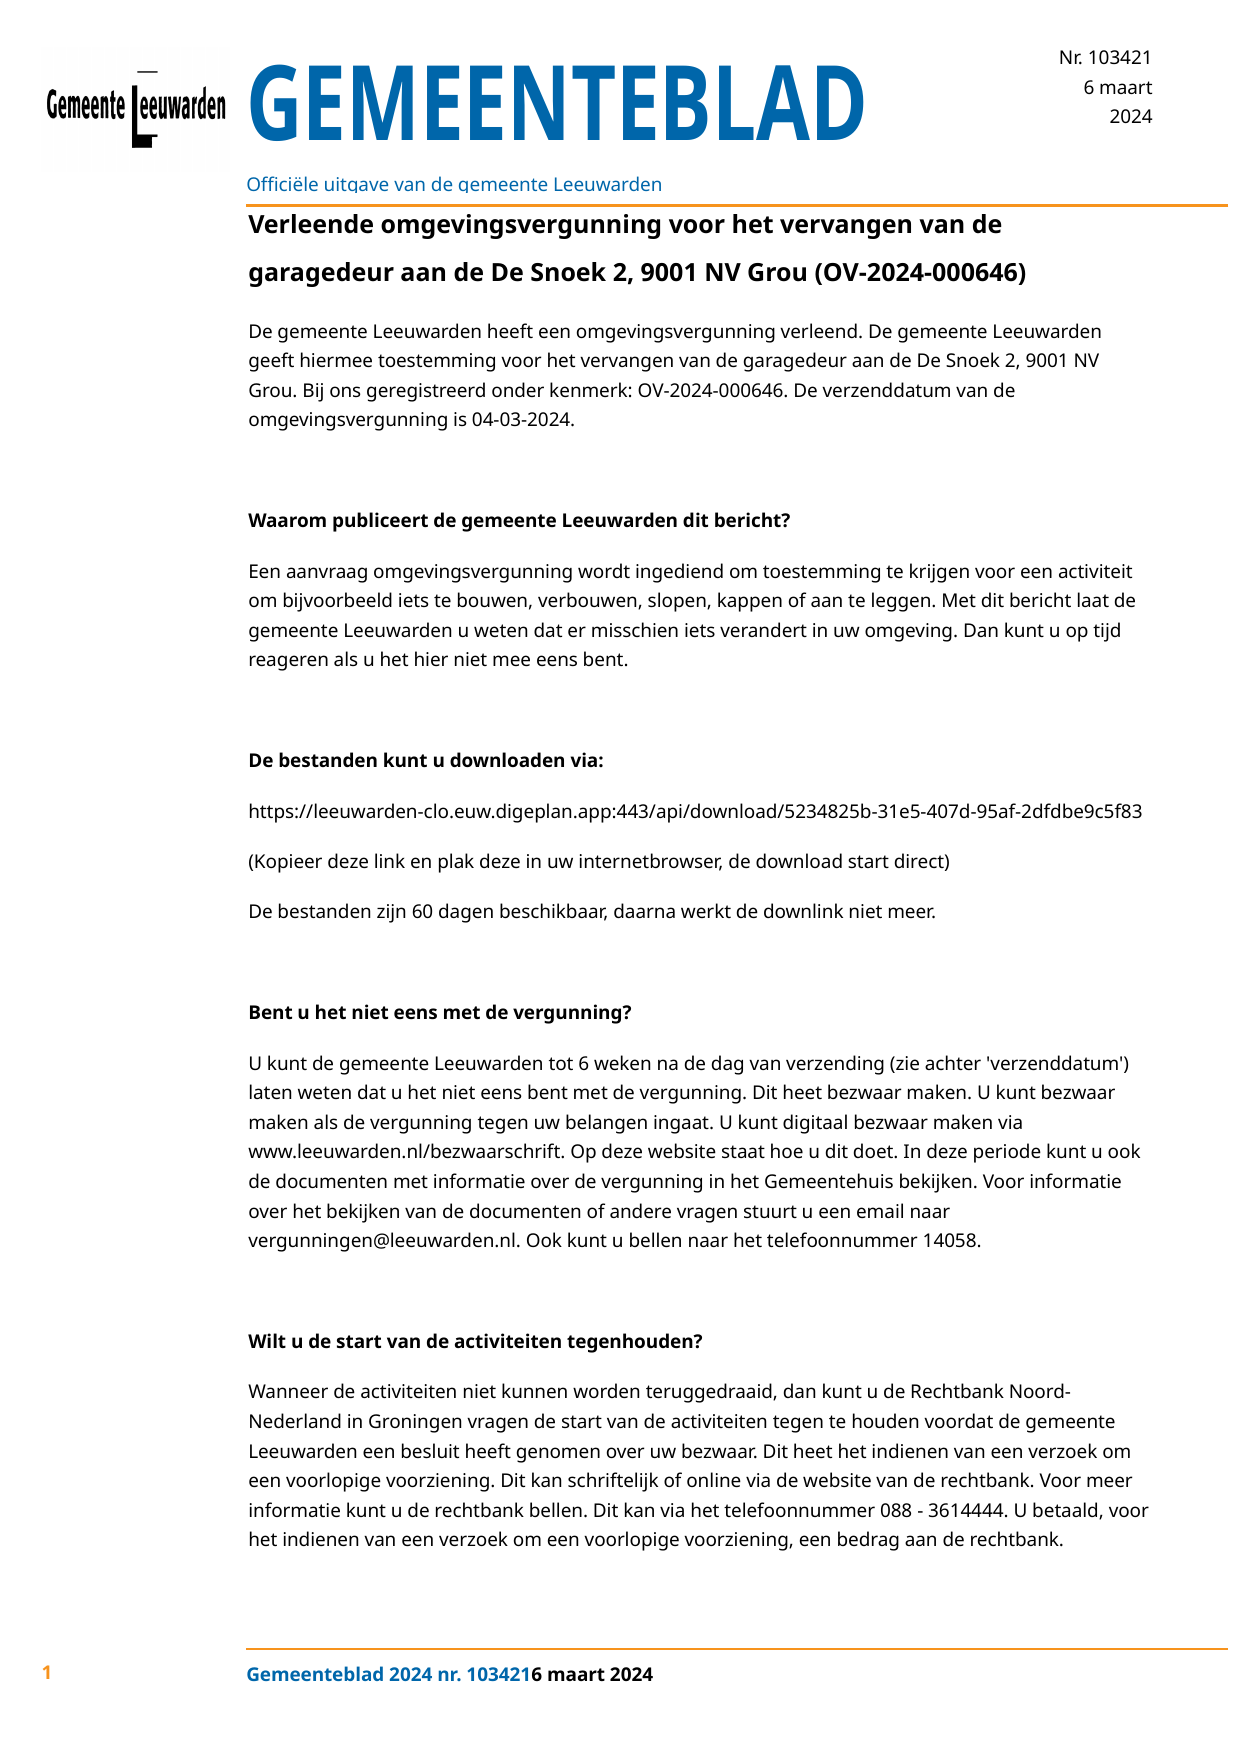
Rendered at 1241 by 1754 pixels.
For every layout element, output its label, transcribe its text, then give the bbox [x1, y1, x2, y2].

picture [41, 47, 231, 172]
text Verleende omgevingsvergunning voor het vervangen van de garagedeur aan de De Snoek 2, 9001 NV Grou (OV-2024-000646) [248, 207, 1152, 288]
text De bestanden kunt u downloaden via: [248, 747, 1152, 773]
text https://leeuwarden-clo.euw.digeplan.app:443/api/download/5234825b-31e5-407d-95af-2dfdbe9c5f83 [248, 798, 1152, 824]
text De gemeente Leeuwarden heeft een omgevingsvergunning verleend. De gemeente Leeuwarden geeft hiermee toestemming voor het vervangen van de garagedeur aan de De Snoek 2, 9001 NV Grou. Bij ons geregistreerd onder kenmerk: OV-2024-000646. De verzenddatum van de omgevingsvergunning is 04-03-2024. [248, 318, 1152, 432]
text Bent u het niet eens met de vergunning? [248, 999, 1152, 1025]
text Wanneer de activiteiten niet kunnen worden teruggedraaid, dan kunt u de Rechtbank Noord-Nederland in Groningen vragen de start van de activiteiten tegen te houden voordat de gemeente Leeuwarden een besluit heeft genomen over uw bezwaar. Dit heet het indienen van een verzoek om een voorlopige voorziening. Dit kan schriftelijk of online via de website van de rechtbank. Voor meer informatie kunt u de rechtbank bellen. Dit kan via het telefoonnummer 088 - 3614444. U betaald, voor het indienen van een verzoek om een voorlopige voorziening, een bedrag aan de rechtbank. [248, 1379, 1152, 1552]
text Een aanvraag omgevingsvergunning wordt ingediend om toestemming te krijgen voor een activiteit om bijvoorbeeld iets te bouwen, verbouwen, slopen, kappen of aan te leggen. Met dit bericht laat de gemeente Leeuwarden u weten dat er misschien iets verandert in uw omgeving. Dan kunt u op tijd reageren als u het hier niet mee eens bent. [248, 558, 1152, 672]
text Waarom publiceert de gemeente Leeuwarden dit bericht? [248, 507, 1152, 533]
text De bestanden zijn 60 dagen beschikbaar, daarna werkt de downlink niet meer. [248, 899, 1152, 924]
text U kunt de gemeente Leeuwarden tot 6 weken na de dag van verzending (zie achter 'verzenddatum') laten weten dat u het niet eens bent met de vergunning. Dit heet bezwaar maken. U kunt bezwaar maken als de vergunning tegen uw belangen ingaat. U kunt digitaal bezwaar maken via www.leeuwarden.nl/bezwaarschrift. Op deze website staat hoe u dit doet. In deze periode kunt u ook de documenten met informatie over de vergunning in het Gemeentehuis bekijken. Voor informatie over het bekijken van de documenten of andere vragen stuurt u een email naar vergunningen@leeuwarden.nl. Ook kunt u bellen naar het telefoonnummer 14058. [248, 1050, 1152, 1253]
text (Kopieer deze link en plak deze in uw internetbrowser, de download start direct) [248, 848, 1152, 874]
text Wilt u de start van de activiteiten tegenhouden? [248, 1328, 1152, 1354]
